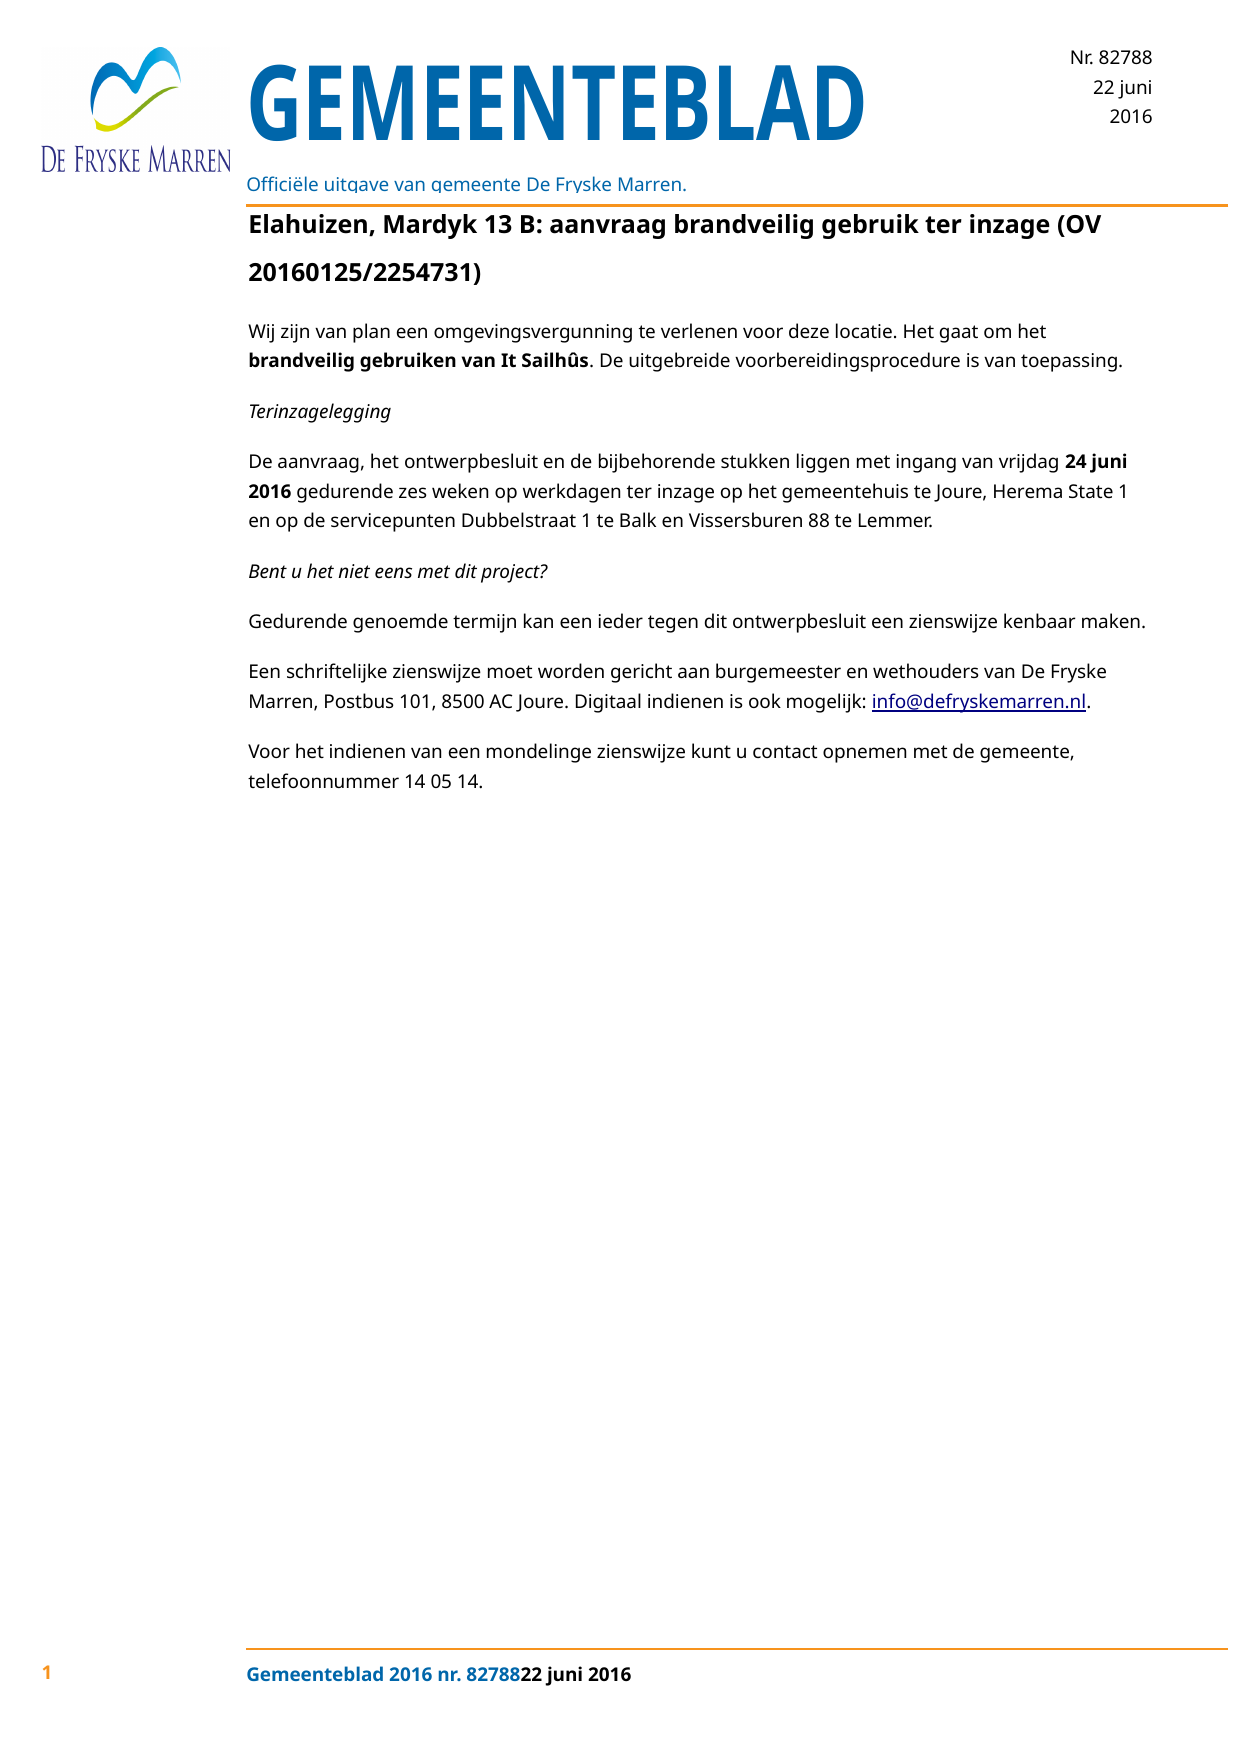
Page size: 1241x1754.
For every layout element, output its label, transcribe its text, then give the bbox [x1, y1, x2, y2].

picture [41, 47, 231, 172]
text Wij zijn van plan een omgevingsvergunning te verlenen voor deze locatie. Het gaat om het brandveilig gebruiken van It Sailhûs. De uitgebreide voorbereidingsprocedure is van toepassing. [248, 318, 1152, 373]
text Gedurende genoemde termijn kan een ieder tegen dit ontwerpbesluit een zienswijze kenbaar maken. [248, 608, 1152, 634]
text Voor het indienen van een mondelinge zienswijze kunt u contact opnemen met de gemeente, telefoonnummer 14 05 14. [248, 739, 1152, 794]
text Elahuizen, Mardyk 13 B: aanvraag brandveilig gebruik ter inzage (OV 20160125/2254731) [248, 207, 1152, 288]
text De aanvraag, het ontwerpbesluit en de bijbehorende stukken liggen met ingang van vrijdag 24 juni 2016 gedurende zes weken op werkdagen ter inzage op het gemeentehuis te Joure, Herema State 1 en op de servicepunten Dubbelstraat 1 te Balk en Vissersburen 88 te Lemmer. [248, 448, 1152, 533]
text Een schriftelijke zienswijze moet worden gericht aan burgemeester en wethouders van De Fryske Marren, Postbus 101, 8500 AC Joure. Digitaal indienen is ook mogelijk: info@defryskemarren.nl. [248, 659, 1152, 714]
text Terinzagelegging [248, 398, 1152, 424]
text Bent u het niet eens met dit project? [248, 558, 1152, 584]
